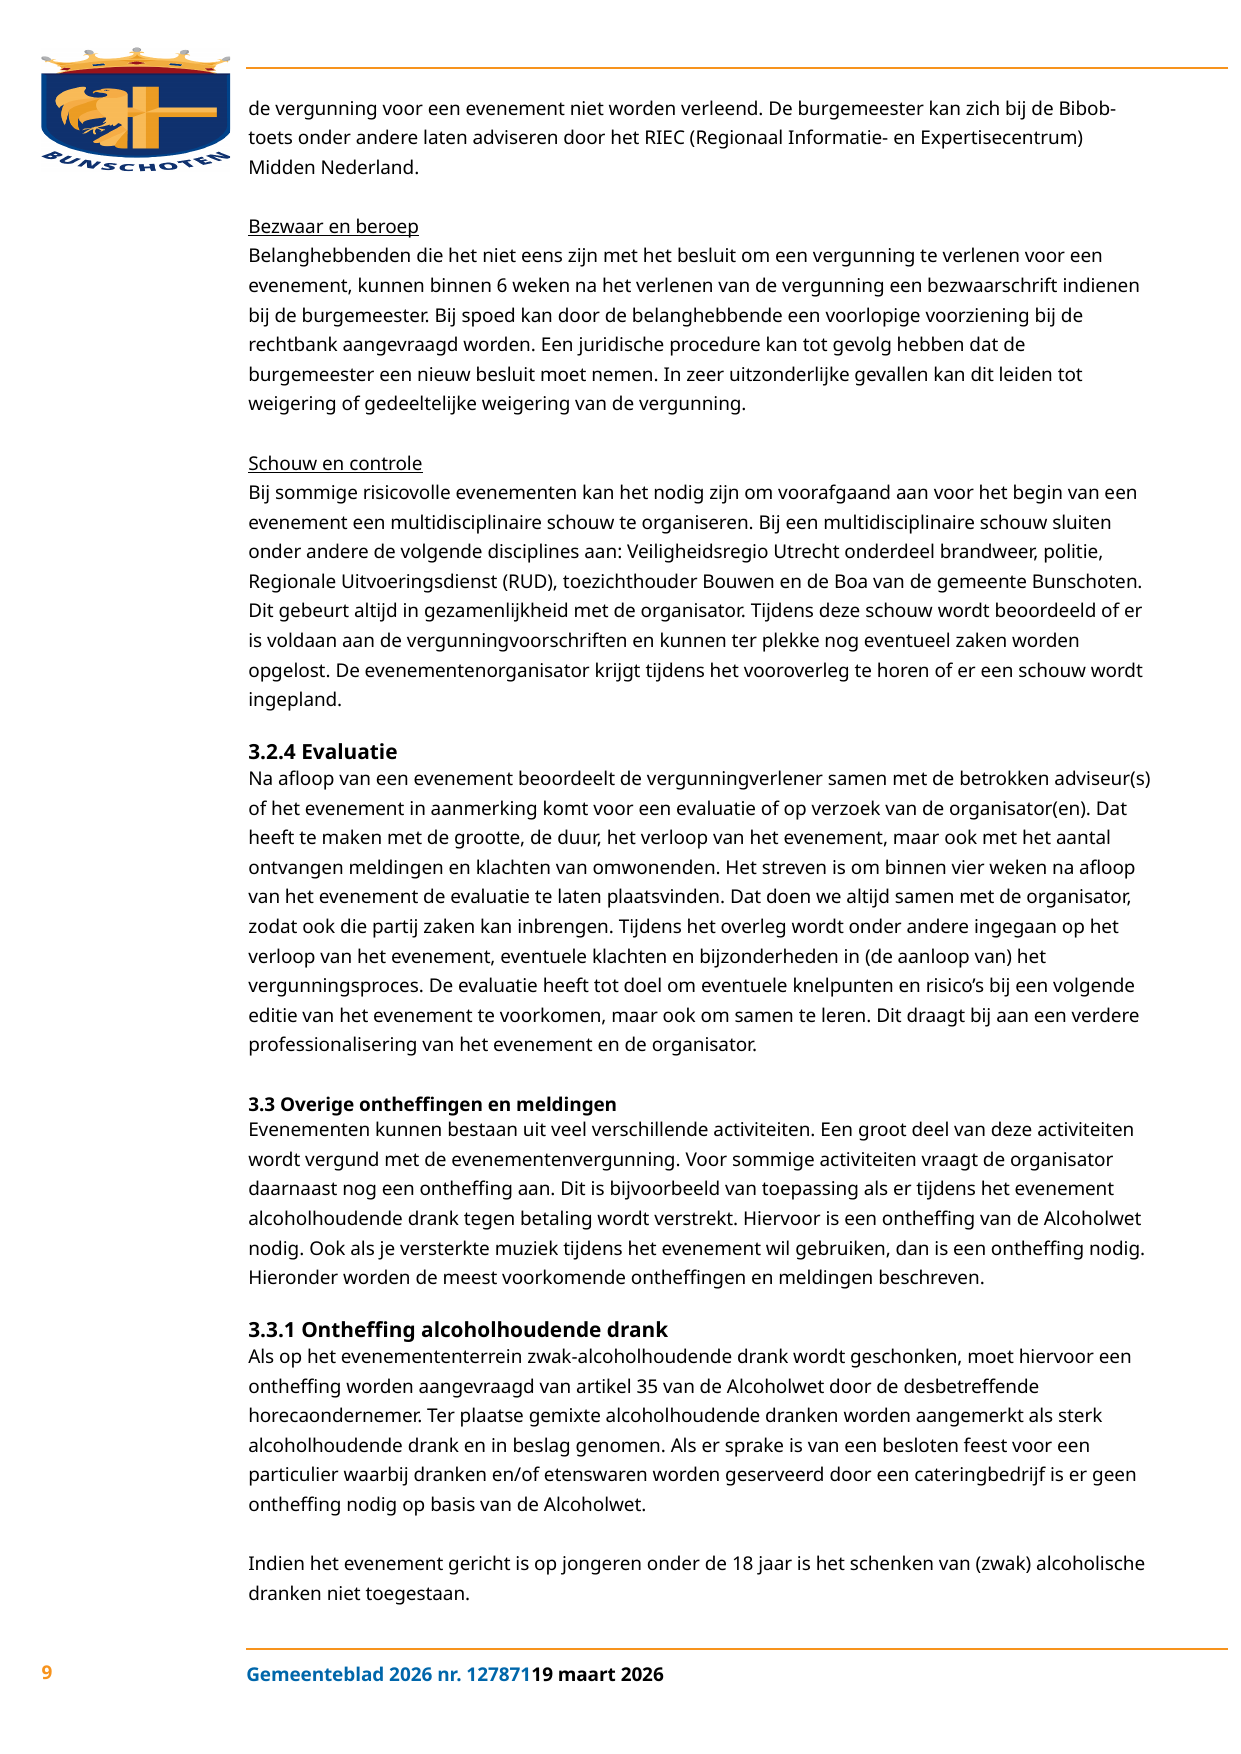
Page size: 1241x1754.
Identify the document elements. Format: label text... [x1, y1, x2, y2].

text Als op het evenemententerrein zwak-alcoholhoudende drank wordt geschonken, moet hiervoor een ontheffing worden aangevraagd van artikel 35 van de Alcoholwet door de desbetreffende horecaondernemer. Ter plaatse gemixte alcoholhoudende dranken worden aangemerkt als sterk alcoholhoudende drank en in beslag genomen. Als er sprake is van een besloten feest voor een particulier waarbij dranken en/of etenswaren worden geserveerd door een cateringbedrijf is er geen ontheffing nodig op basis van de Alcoholwet. [248, 1343, 1152, 1517]
picture [41, 47, 231, 172]
text 3.3.1 Ontheffing alcoholhoudende drank [248, 1315, 1152, 1343]
text Na afloop van een evenement beoordeelt de vergunningverlener samen met de betrokken adviseur(s) of het evenement in aanmerking komt voor een evaluatie of op verzoek van de organisator(en). Dat heeft te maken met de grootte, de duur, het verloop van het evenement, maar ook met het aantal ontvangen meldingen en klachten van omwonenden. Het streven is om binnen vier weken na afloop van het evenement de evaluatie te laten plaatsvinden. Dat doen we altijd samen met de organisator, zodat ook die partij zaken kan inbrengen. Tijdens het overleg wordt onder andere ingegaan op het verloop van het evenement, eventuele klachten en bijzonderheden in (de aanloop van) het vergunningsproces. De evaluatie heeft tot doel om eventuele knelpunten en risico’s bij een volgende editie van het evenement te voorkomen, maar ook om samen te leren. Dit draagt bij aan een verdere professionalisering van het evenement en de organisator. [248, 765, 1152, 1057]
text Bezwaar en beroep [248, 213, 1152, 239]
text de vergunning voor een evenement niet worden verleend. De burgemeester kan zich bij de Bibob-toets onder andere laten adviseren door het RIEC (Regionaal Informatie- en Expertisecentrum) Midden Nederland. [248, 95, 1152, 180]
text 3.2.4 Evaluatie [248, 737, 1152, 765]
text Belanghebbenden die het niet eens zijn met het besluit om een vergunning te verlenen voor een evenement, kunnen binnen 6 weken na het verlenen van de vergunning een bezwaarschrift indienen bij de burgemeester. Bij spoed kan door de belanghebbende een voorlopige voorziening bij de rechtbank aangevraagd worden. Een juridische procedure kan tot gevolg hebben dat de burgemeester een nieuw besluit moet nemen. In zeer uitzonderlijke gevallen kan dit leiden tot weigering of gedeeltelijke weigering van de vergunning. [248, 243, 1152, 416]
text Indien het evenement gericht is op jongeren onder de 18 jaar is het schenken van (zwak) alcoholische dranken niet toegestaan. [248, 1550, 1152, 1606]
text Evenementen kunnen bestaan uit veel verschillende activiteiten. Een groot deel van deze activiteiten wordt vergund met de evenementenvergunning. Voor sommige activiteiten vraagt de organisator daarnaast nog een ontheffing aan. Dit is bijvoorbeeld van toepassing als er tijdens het evenement alcoholhoudende drank tegen betaling wordt verstrekt. Hiervoor is een ontheffing van de Alcoholwet nodig. Ook als je versterkte muziek tijdens het evenement wil gebruiken, dan is een ontheffing nodig. Hieronder worden de meest voorkomende ontheffingen en meldingen beschreven. [248, 1116, 1152, 1290]
text Bij sommige risicovolle evenementen kan het nodig zijn om voorafgaand aan voor het begin van een evenement een multidisciplinaire schouw te organiseren. Bij een multidisciplinaire schouw sluiten onder andere de volgende disciplines aan: Veiligheidsregio Utrecht onderdeel brandweer, politie, Regionale Uitvoeringsdienst (RUD), toezichthouder Bouwen en de Boa van de gemeente Bunschoten. Dit gebeurt altijd in gezamenlijkheid met de organisator. Tijdens deze schouw wordt beoordeeld of er is voldaan aan de vergunningvoorschriften en kunnen ter plekke nog eventueel zaken worden opgelost. De evenementenorganisator krijgt tijdens het vooroverleg te horen of er een schouw wordt ingepland. [248, 479, 1152, 712]
text Schouw en controle [248, 450, 1152, 476]
text 3.3 Overige ontheffingen en meldingen [248, 1091, 1152, 1116]
